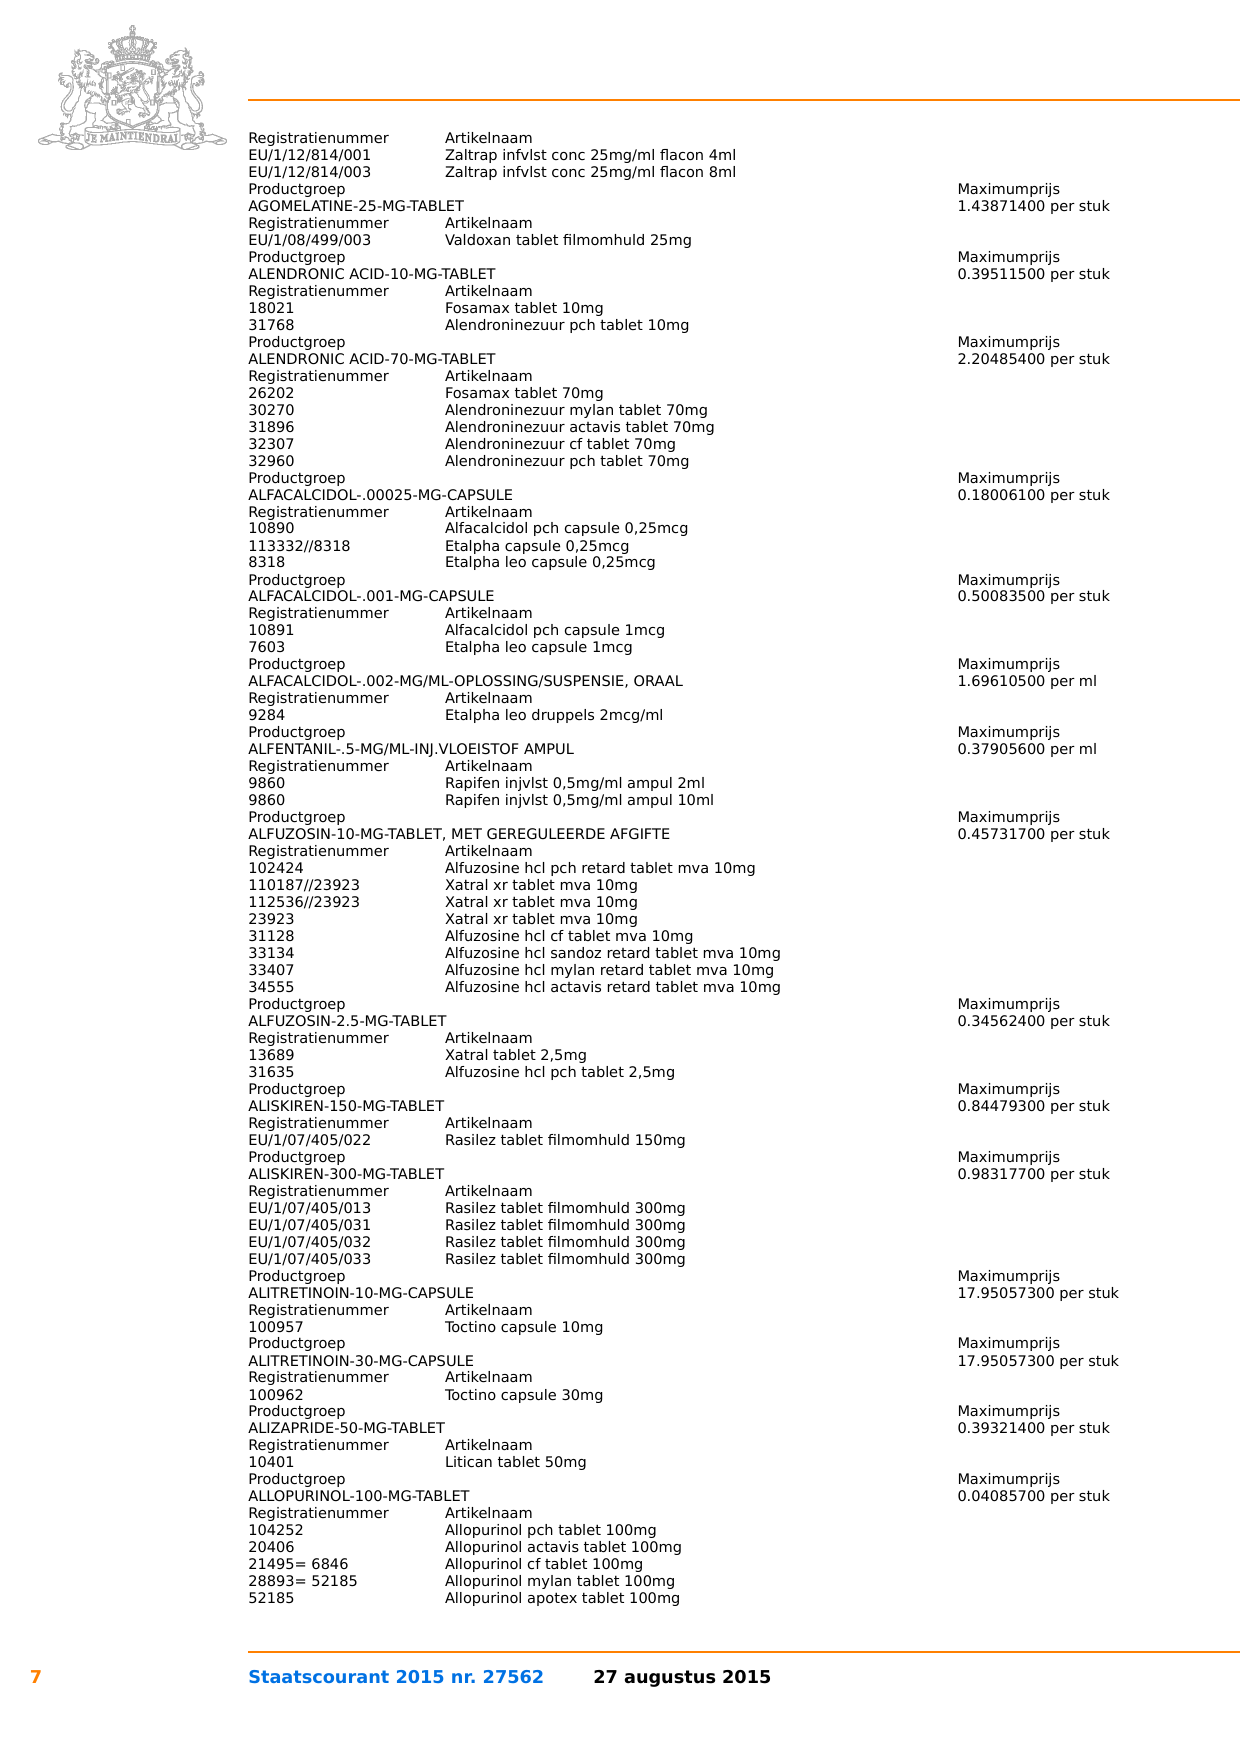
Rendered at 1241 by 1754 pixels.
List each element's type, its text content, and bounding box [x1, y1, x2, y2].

table_cell [951, 1115, 1163, 1132]
table_cell Maximumprijs [951, 1403, 1163, 1420]
table_cell 26202 [248, 385, 439, 402]
table_cell 17.95057300 per stuk [951, 1285, 1163, 1301]
table_cell Alfuzosine hcl mylan retard tablet mva 10mg [439, 962, 951, 979]
table_cell [439, 249, 951, 266]
table_cell [951, 554, 1163, 571]
table_cell EU/1/07/405/033 [248, 1251, 439, 1267]
table_cell Alendroninezuur mylan tablet 70mg [439, 402, 951, 418]
table_cell Productgroep [248, 571, 439, 588]
table_cell [951, 877, 1163, 894]
table_cell Maximumprijs [951, 656, 1163, 673]
table_cell 100957 [248, 1319, 439, 1335]
table_cell EU/1/08/499/003 [248, 232, 439, 249]
table_cell Registratienummer [248, 1030, 439, 1047]
table_cell Toctino capsule 30mg [439, 1386, 951, 1403]
table_cell 31128 [248, 928, 439, 945]
table_cell [951, 775, 1163, 792]
table_cell 28893= 52185 [248, 1573, 439, 1590]
table_cell [951, 1251, 1163, 1267]
table_cell Alendroninezuur actavis tablet 70mg [439, 419, 951, 436]
table_cell [951, 1217, 1163, 1233]
table_cell [951, 436, 1163, 452]
table_cell [951, 911, 1163, 928]
table_cell 0.39321400 per stuk [951, 1420, 1163, 1437]
table_cell Productgroep [248, 1268, 439, 1284]
table_cell Registratienummer [248, 283, 439, 300]
table_cell Allopurinol mylan tablet 100mg [439, 1573, 951, 1590]
table_cell Etalpha leo capsule 0,25mcg [439, 554, 951, 571]
table_cell [439, 1471, 951, 1488]
table_cell Xatral xr tablet mva 10mg [439, 911, 951, 928]
table_cell Artikelnaam [439, 368, 951, 384]
table_cell [951, 1556, 1163, 1573]
table_cell [439, 724, 951, 741]
table_cell [951, 792, 1163, 809]
table_cell 8318 [248, 554, 439, 571]
table_cell [951, 1200, 1163, 1217]
table_cell Toctino capsule 10mg [439, 1319, 951, 1335]
table_cell 7603 [248, 639, 439, 656]
table_cell [439, 1335, 951, 1352]
table_cell EU/1/07/405/013 [248, 1200, 439, 1217]
table_cell Productgroep [248, 724, 439, 741]
table_cell Registratienummer [248, 1505, 439, 1522]
table_cell 0.18006100 per stuk [951, 486, 1163, 503]
table_cell ALFACALCIDOL-.00025-MG-CAPSULE [248, 486, 951, 503]
table_cell [951, 147, 1163, 164]
table_cell Alendroninezuur cf tablet 70mg [439, 436, 951, 452]
table_cell Registratienummer [248, 215, 439, 232]
table_cell [951, 368, 1163, 384]
table_cell ALFUZOSIN-10-MG-TABLET, MET GEREGULEERDE AFGIFTE [248, 826, 951, 843]
table_cell [951, 1234, 1163, 1251]
table_cell [439, 1268, 951, 1284]
table_cell Xatral xr tablet mva 10mg [439, 894, 951, 911]
table_cell ALFENTANIL-.5-MG/ML-INJ.VLOEISTOF AMPUL [248, 741, 951, 758]
table_cell Registratienummer [248, 758, 439, 775]
table_cell Rapifen injvlst 0,5mg/ml ampul 10ml [439, 792, 951, 809]
table_cell EU/1/12/814/003 [248, 164, 439, 181]
table_cell [951, 1064, 1163, 1081]
table_cell Valdoxan tablet filmomhuld 25mg [439, 232, 951, 249]
table_cell Registratienummer [248, 368, 439, 384]
table_cell [951, 1522, 1163, 1539]
table_cell 33134 [248, 945, 439, 962]
table_cell [439, 1403, 951, 1420]
table_cell Rasilez tablet filmomhuld 300mg [439, 1200, 951, 1217]
table_cell Artikelnaam [439, 1183, 951, 1199]
table_cell [951, 843, 1163, 860]
table_cell 0.50083500 per stuk [951, 588, 1163, 605]
table_cell Alfacalcidol pch capsule 0,25mcg [439, 520, 951, 537]
table_cell Maximumprijs [951, 809, 1163, 826]
table_cell [951, 894, 1163, 911]
table_cell [951, 945, 1163, 962]
table_cell Productgroep [248, 1149, 439, 1166]
table_cell Xatral xr tablet mva 10mg [439, 877, 951, 894]
table_cell [951, 622, 1163, 639]
table_cell Alendroninezuur pch tablet 70mg [439, 453, 951, 469]
table_cell Productgroep [248, 181, 439, 198]
table_cell Registratienummer [248, 690, 439, 707]
table_cell 0.45731700 per stuk [951, 826, 1163, 843]
table_cell 0.04085700 per stuk [951, 1488, 1163, 1505]
table_cell Productgroep [248, 1335, 439, 1352]
table_cell Artikelnaam [439, 758, 951, 775]
table_cell Registratienummer [248, 1437, 439, 1454]
table_cell 110187//23923 [248, 877, 439, 894]
table_cell 52185 [248, 1590, 439, 1607]
table_cell [951, 928, 1163, 945]
table_cell 1.43871400 per stuk [951, 198, 1163, 215]
table_cell [951, 1573, 1163, 1590]
table_cell Rasilez tablet filmomhuld 300mg [439, 1217, 951, 1233]
table_cell ALITRETINOIN-30-MG-CAPSULE [248, 1353, 951, 1369]
table_cell Registratienummer [248, 1115, 439, 1132]
table_cell 9860 [248, 775, 439, 792]
table_cell [951, 232, 1163, 249]
table_cell 34555 [248, 979, 439, 996]
table_cell ALENDRONIC ACID-10-MG-TABLET [248, 266, 951, 283]
table_cell Alfacalcidol pch capsule 1mcg [439, 622, 951, 639]
table_cell [951, 1539, 1163, 1556]
picture [38, 25, 227, 150]
table_cell Maximumprijs [951, 1149, 1163, 1166]
table_cell Artikelnaam [439, 1115, 951, 1132]
table_cell 9284 [248, 707, 439, 724]
table_cell Maximumprijs [951, 724, 1163, 741]
table_cell Rasilez tablet filmomhuld 300mg [439, 1234, 951, 1251]
table_cell 17.95057300 per stuk [951, 1353, 1163, 1369]
table_cell 0.37905600 per ml [951, 741, 1163, 758]
table_cell [951, 962, 1163, 979]
table_cell Xatral tablet 2,5mg [439, 1047, 951, 1064]
table_cell [951, 1369, 1163, 1386]
table_cell Registratienummer [248, 1369, 439, 1386]
table_cell [951, 215, 1163, 232]
table_cell [951, 1505, 1163, 1522]
table_cell ALFUZOSIN-2.5-MG-TABLET [248, 1013, 951, 1030]
table_cell [439, 334, 951, 351]
table_cell Fosamax tablet 70mg [439, 385, 951, 402]
table_cell 23923 [248, 911, 439, 928]
table_cell 0.34562400 per stuk [951, 1013, 1163, 1030]
table_cell Registratienummer [248, 504, 439, 520]
table_cell Alfuzosine hcl actavis retard tablet mva 10mg [439, 979, 951, 996]
table_cell 18021 [248, 300, 439, 317]
table_cell 33407 [248, 962, 439, 979]
table_cell Artikelnaam [439, 843, 951, 860]
table_cell [439, 656, 951, 673]
table_cell EU/1/07/405/032 [248, 1234, 439, 1251]
table_cell Artikelnaam [439, 1369, 951, 1386]
table_cell Productgroep [248, 1081, 439, 1098]
table_cell 9860 [248, 792, 439, 809]
table_cell Artikelnaam [439, 1505, 951, 1522]
table_cell [951, 1437, 1163, 1454]
table_cell [951, 1386, 1163, 1403]
table_cell 113332//8318 [248, 538, 439, 554]
table_cell 104252 [248, 1522, 439, 1539]
table_cell [439, 470, 951, 486]
table_cell [951, 1047, 1163, 1064]
table_cell Alfuzosine hcl pch retard tablet mva 10mg [439, 860, 951, 877]
table_cell 20406 [248, 1539, 439, 1556]
table_cell [439, 571, 951, 588]
table_cell Rapifen injvlst 0,5mg/ml ampul 2ml [439, 775, 951, 792]
table_cell Artikelnaam [439, 504, 951, 520]
table_cell 10401 [248, 1454, 439, 1471]
table_cell [951, 504, 1163, 520]
table_cell ALFACALCIDOL-.002-MG/ML-OPLOSSING/SUSPENSIE, ORAAL [248, 673, 951, 690]
table_cell 0.84479300 per stuk [951, 1098, 1163, 1115]
table_cell 31768 [248, 317, 439, 334]
table_cell [951, 758, 1163, 775]
table_cell ALISKIREN-150-MG-TABLET [248, 1098, 951, 1115]
table_cell [951, 1454, 1163, 1471]
table_cell Artikelnaam [439, 1301, 951, 1318]
table_cell [951, 402, 1163, 418]
table_cell [439, 1149, 951, 1166]
table_cell Productgroep [248, 1403, 439, 1420]
table_cell 30270 [248, 402, 439, 418]
table_cell [951, 979, 1163, 996]
table_cell 0.98317700 per stuk [951, 1166, 1163, 1183]
table_cell [951, 317, 1163, 334]
table_cell Artikelnaam [439, 130, 951, 147]
table_cell Zaltrap infvlst conc 25mg/ml flacon 4ml [439, 147, 951, 164]
table_cell 0.39511500 per stuk [951, 266, 1163, 283]
table_cell 102424 [248, 860, 439, 877]
table_cell Etalpha leo druppels 2mcg/ml [439, 707, 951, 724]
table_cell Allopurinol actavis tablet 100mg [439, 1539, 951, 1556]
table_cell [439, 809, 951, 826]
table_cell [951, 1301, 1163, 1318]
table_cell Maximumprijs [951, 996, 1163, 1013]
table_cell [951, 1132, 1163, 1149]
table_cell Maximumprijs [951, 249, 1163, 266]
table_cell Productgroep [248, 1471, 439, 1488]
table_cell Maximumprijs [951, 571, 1163, 588]
table_cell [951, 1183, 1163, 1199]
table_cell ALIZAPRIDE-50-MG-TABLET [248, 1420, 951, 1437]
table_cell 32307 [248, 436, 439, 452]
table_cell Maximumprijs [951, 1268, 1163, 1284]
table_cell 112536//23923 [248, 894, 439, 911]
table_cell Artikelnaam [439, 605, 951, 622]
table_cell Maximumprijs [951, 470, 1163, 486]
table_cell [951, 385, 1163, 402]
table_cell ALITRETINOIN-10-MG-CAPSULE [248, 1285, 951, 1301]
table_cell Artikelnaam [439, 1030, 951, 1047]
table_cell 21495= 6846 [248, 1556, 439, 1573]
table_cell Artikelnaam [439, 215, 951, 232]
table_cell 2.20485400 per stuk [951, 351, 1163, 368]
table_cell [951, 707, 1163, 724]
table_cell Productgroep [248, 656, 439, 673]
table_cell EU/1/07/405/031 [248, 1217, 439, 1233]
table_cell [951, 283, 1163, 300]
table_cell Allopurinol apotex tablet 100mg [439, 1590, 951, 1607]
table_cell Etalpha leo capsule 1mcg [439, 639, 951, 656]
table_cell [951, 453, 1163, 469]
table_cell [951, 639, 1163, 656]
table_cell [439, 996, 951, 1013]
table_cell [951, 130, 1163, 147]
table_cell Productgroep [248, 809, 439, 826]
table_cell ALLOPURINOL-100-MG-TABLET [248, 1488, 951, 1505]
table_cell Artikelnaam [439, 283, 951, 300]
table_cell [951, 1590, 1163, 1607]
table_cell Maximumprijs [951, 1081, 1163, 1098]
table_cell 31896 [248, 419, 439, 436]
table_cell Allopurinol pch tablet 100mg [439, 1522, 951, 1539]
table_cell Alfuzosine hcl cf tablet mva 10mg [439, 928, 951, 945]
table_cell [951, 419, 1163, 436]
table_cell Artikelnaam [439, 1437, 951, 1454]
table_cell Registratienummer [248, 1183, 439, 1199]
table_cell [951, 300, 1163, 317]
table_cell Registratienummer [248, 130, 439, 147]
table_cell Alfuzosine hcl pch tablet 2,5mg [439, 1064, 951, 1081]
table_cell [951, 164, 1163, 181]
table_cell 100962 [248, 1386, 439, 1403]
table_cell Artikelnaam [439, 690, 951, 707]
table_cell ALISKIREN-300-MG-TABLET [248, 1166, 951, 1183]
table_cell 32960 [248, 453, 439, 469]
table_cell EU/1/07/405/022 [248, 1132, 439, 1149]
table_cell [951, 605, 1163, 622]
table_cell Litican tablet 50mg [439, 1454, 951, 1471]
table_cell [439, 1081, 951, 1098]
table_cell AGOMELATINE-25-MG-TABLET [248, 198, 951, 215]
table_cell ALENDRONIC ACID-70-MG-TABLET [248, 351, 951, 368]
table_cell ALFACALCIDOL-.001-MG-CAPSULE [248, 588, 951, 605]
table_cell Maximumprijs [951, 1471, 1163, 1488]
table_cell Allopurinol cf tablet 100mg [439, 1556, 951, 1573]
table_cell 1.69610500 per ml [951, 673, 1163, 690]
table_cell Rasilez tablet filmomhuld 300mg [439, 1251, 951, 1267]
table_cell Maximumprijs [951, 1335, 1163, 1352]
table_cell Alfuzosine hcl sandoz retard tablet mva 10mg [439, 945, 951, 962]
table_cell 10891 [248, 622, 439, 639]
table_cell [439, 181, 951, 198]
table_cell Maximumprijs [951, 181, 1163, 198]
table_cell Zaltrap infvlst conc 25mg/ml flacon 8ml [439, 164, 951, 181]
table_cell [951, 520, 1163, 537]
table_cell EU/1/12/814/001 [248, 147, 439, 164]
table_cell 13689 [248, 1047, 439, 1064]
table_cell [951, 1319, 1163, 1335]
table_cell Registratienummer [248, 1301, 439, 1318]
table_cell [951, 690, 1163, 707]
table_cell Registratienummer [248, 843, 439, 860]
table_cell [951, 860, 1163, 877]
table_cell Rasilez tablet filmomhuld 150mg [439, 1132, 951, 1149]
table_cell Etalpha capsule 0,25mcg [439, 538, 951, 554]
table_cell 31635 [248, 1064, 439, 1081]
table_cell Productgroep [248, 470, 439, 486]
table_cell Maximumprijs [951, 334, 1163, 351]
table_cell Registratienummer [248, 605, 439, 622]
table_cell 10890 [248, 520, 439, 537]
table_cell Fosamax tablet 10mg [439, 300, 951, 317]
table_cell [951, 538, 1163, 554]
table_cell Productgroep [248, 249, 439, 266]
table_cell Productgroep [248, 334, 439, 351]
table_cell Productgroep [248, 996, 439, 1013]
table_cell [951, 1030, 1163, 1047]
table_cell Alendroninezuur pch tablet 10mg [439, 317, 951, 334]
